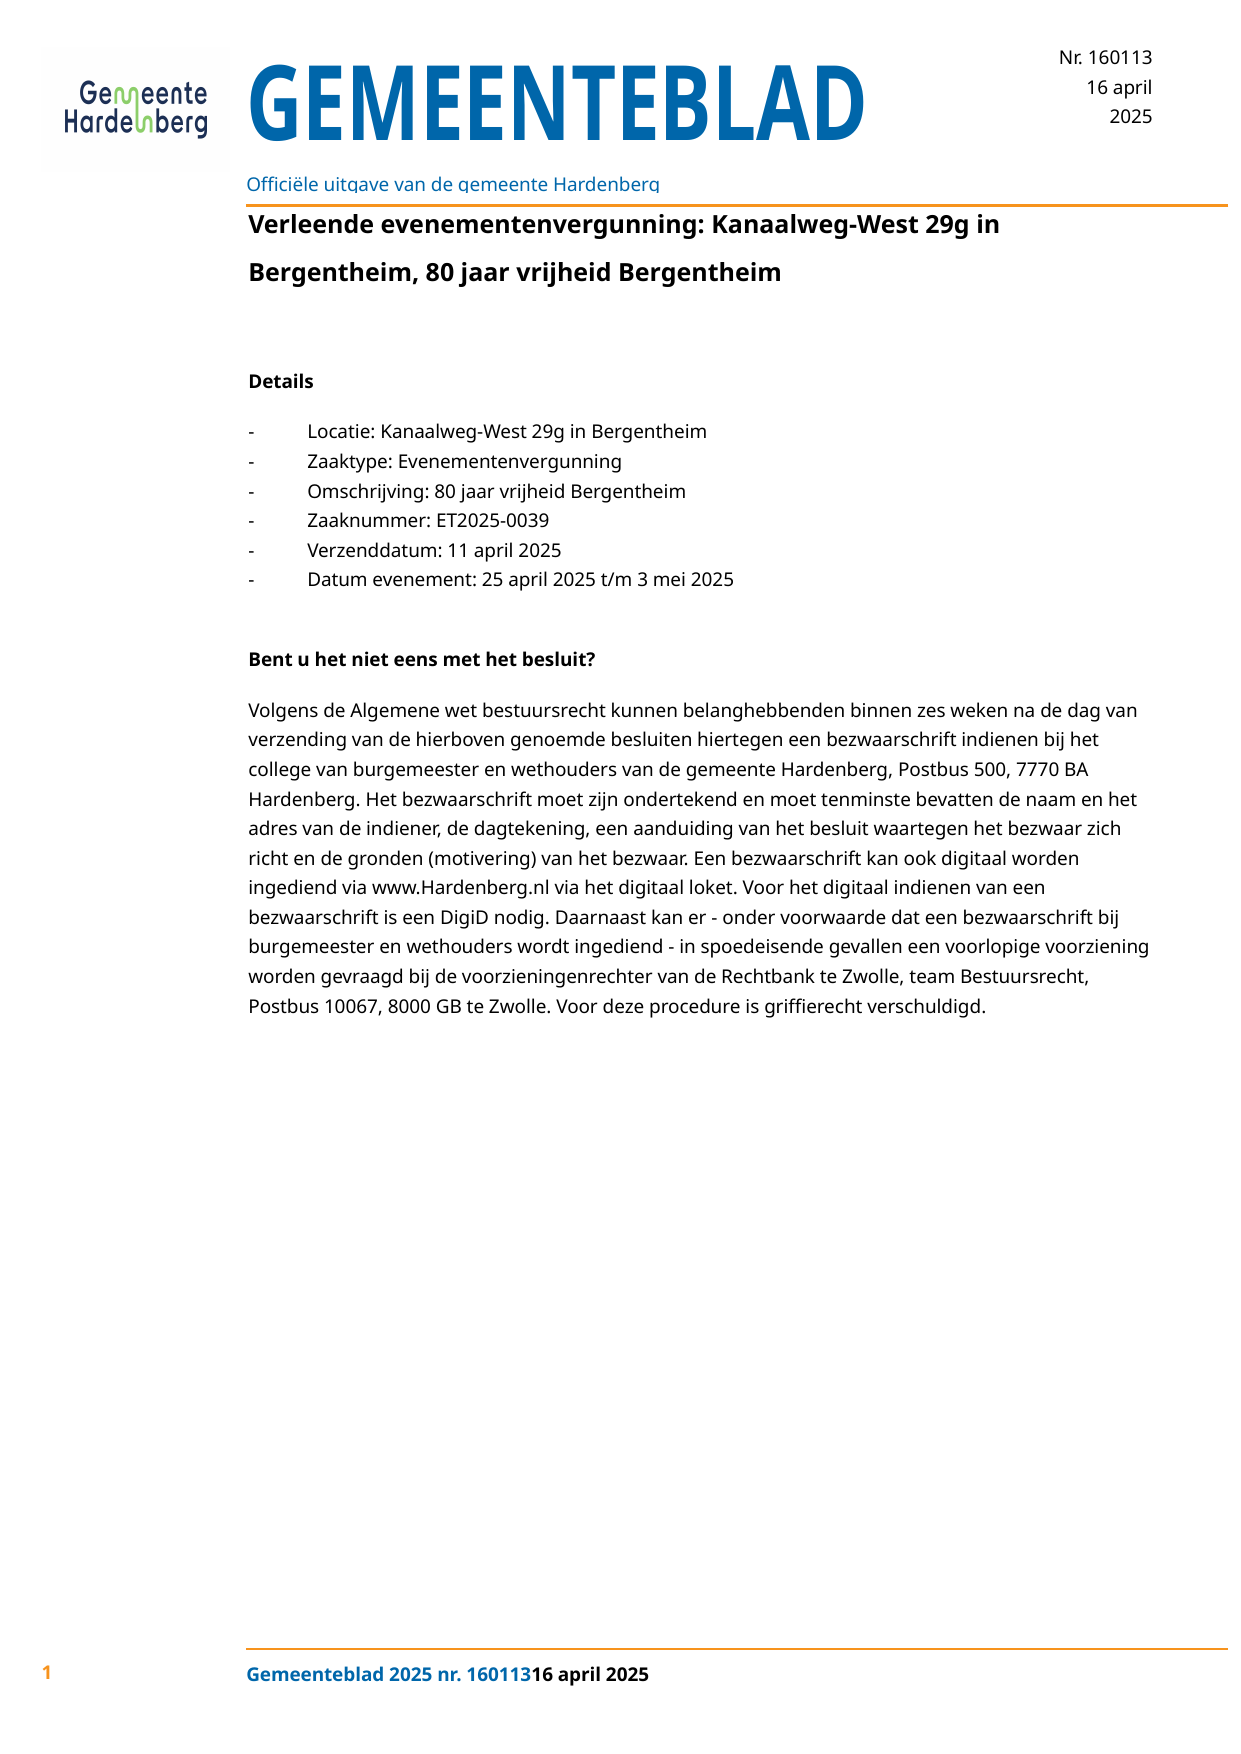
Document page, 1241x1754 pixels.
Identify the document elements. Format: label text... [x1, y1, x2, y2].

list Datum evenement: 25 april 2025 t/m 3 mei 2025 [248, 567, 1152, 592]
list Zaaknummer: ET2025-0039 [248, 507, 1152, 533]
list Omschrijving: 80 jaar vrijheid Bergentheim [248, 478, 1152, 504]
text Details [248, 368, 1152, 394]
text Verleende evenementenvergunning: Kanaalweg-West 29g in Bergentheim, 80 jaar vrijheid Bergentheim [248, 207, 1152, 288]
list Verzenddatum: 11 april 2025 [248, 537, 1152, 563]
picture [41, 47, 231, 172]
text Bent u het niet eens met het besluit? [248, 647, 1152, 672]
text Volgens de Algemene wet bestuursrecht kunnen belanghebbenden binnen zes weken na de dag van verzending van de hierboven genoemde besluiten hiertegen een bezwaarschrift indienen bij het college van burgemeester en wethouders van de gemeente Hardenberg, Postbus 500, 7770 BA Hardenberg. Het bezwaarschrift moet zijn ondertekend en moet tenminste bevatten de naam en het adres van de indiener, de dagtekening, een aanduiding van het besluit waartegen het bezwaar zich richt en de gronden (motivering) van het bezwaar. Een bezwaarschrift kan ook digitaal worden ingediend via www.Hardenberg.nl via het digitaal loket. Voor het digitaal indienen van een bezwaarschrift is een DigiD nodig. Daarnaast kan er - onder voorwaarde dat een bezwaarschrift bij burgemeester en wethouders wordt ingediend - in spoedeisende gevallen een voorlopige voorziening worden gevraagd bij de voorzieningenrechter van de Rechtbank te Zwolle, team Bestuursrecht, Postbus 10067, 8000 GB te Zwolle. Voor deze procedure is griffierecht verschuldigd. [248, 697, 1152, 1019]
list Locatie: Kanaalweg-West 29g in Bergentheim [248, 419, 1152, 444]
list Zaaktype: Evenementenvergunning [248, 448, 1152, 474]
